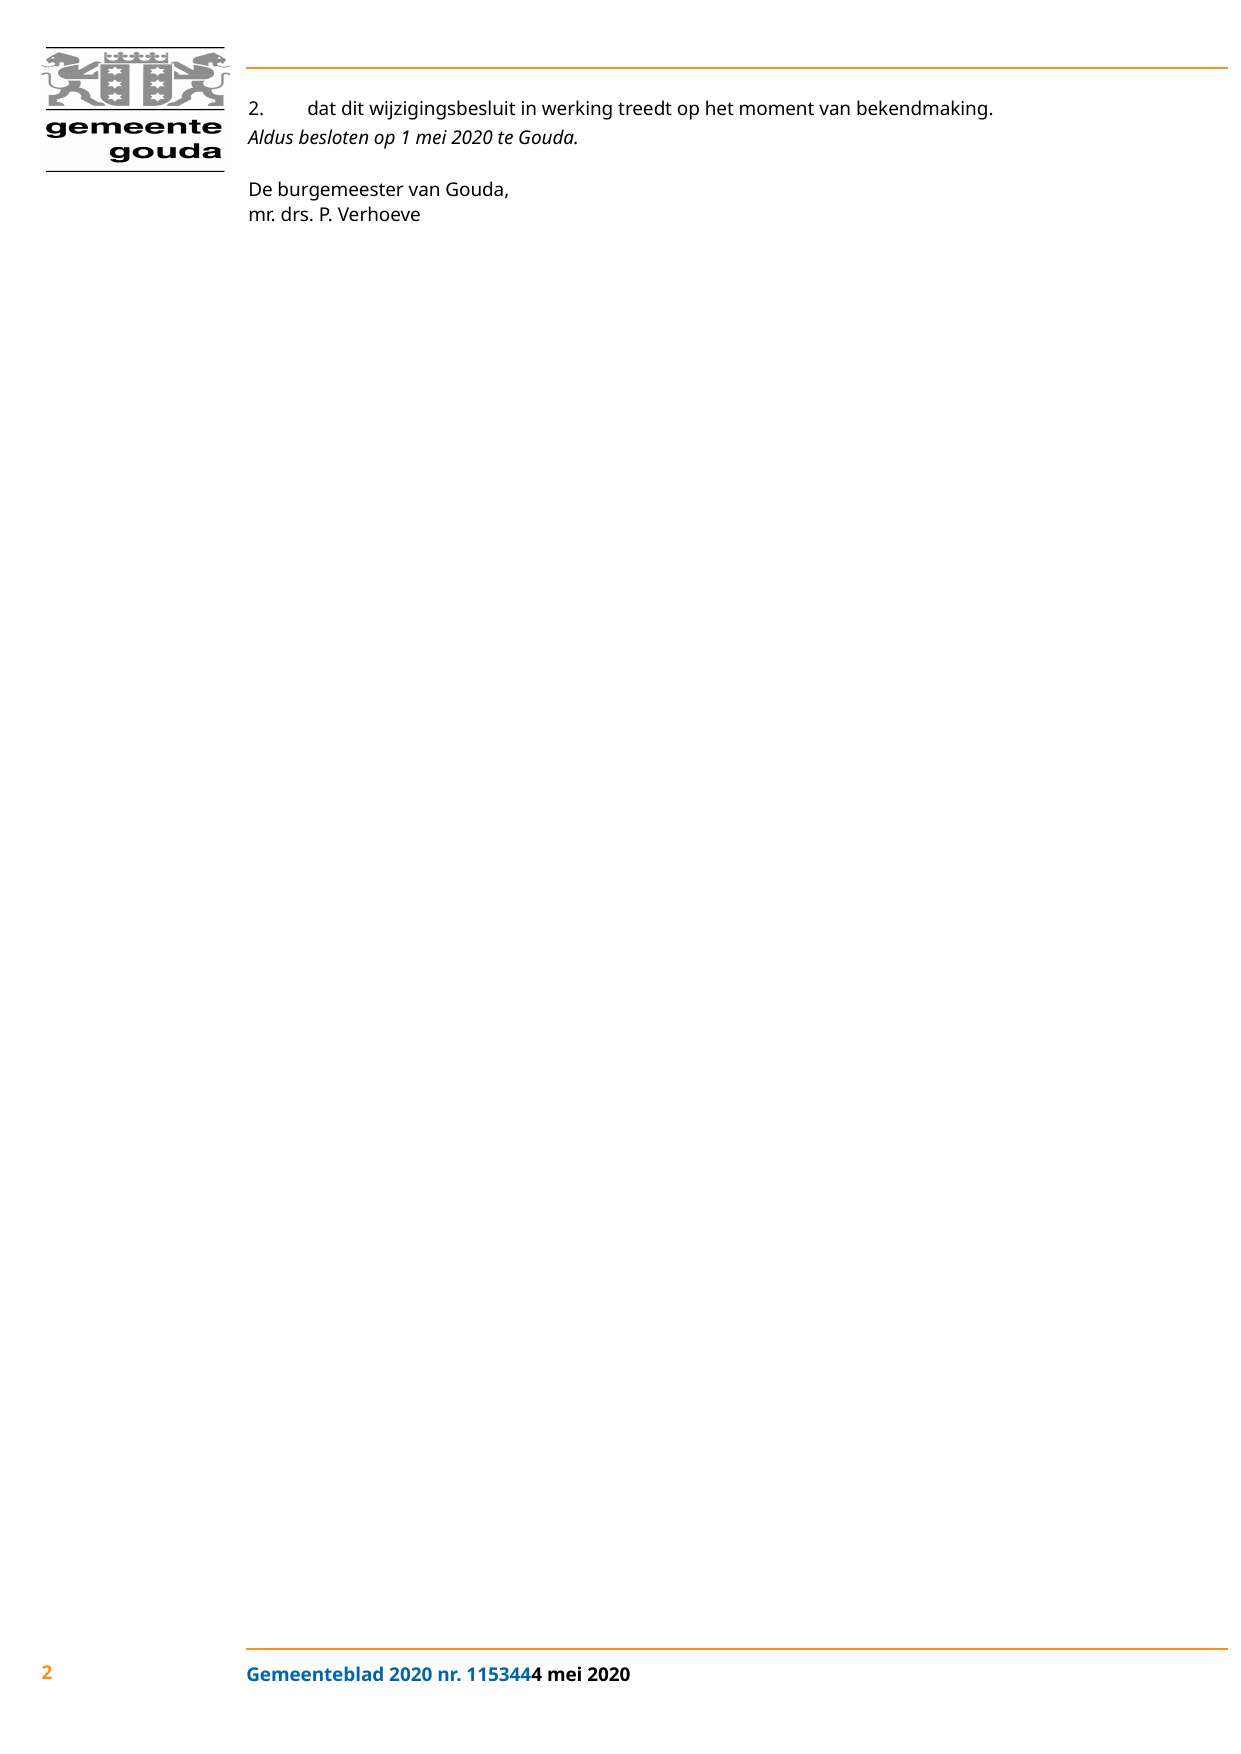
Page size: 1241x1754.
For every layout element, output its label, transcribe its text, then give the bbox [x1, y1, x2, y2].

picture [41, 47, 231, 172]
text mr. drs. P. Verhoeve [248, 202, 1152, 227]
text De burgemeester van Gouda, [248, 176, 1152, 202]
list dat dit wijzigingsbesluit in werking treedt op het moment van bekendmaking. [248, 95, 1152, 121]
text Aldus besloten op 1 mei 2020 te Gouda. [248, 124, 1152, 150]
